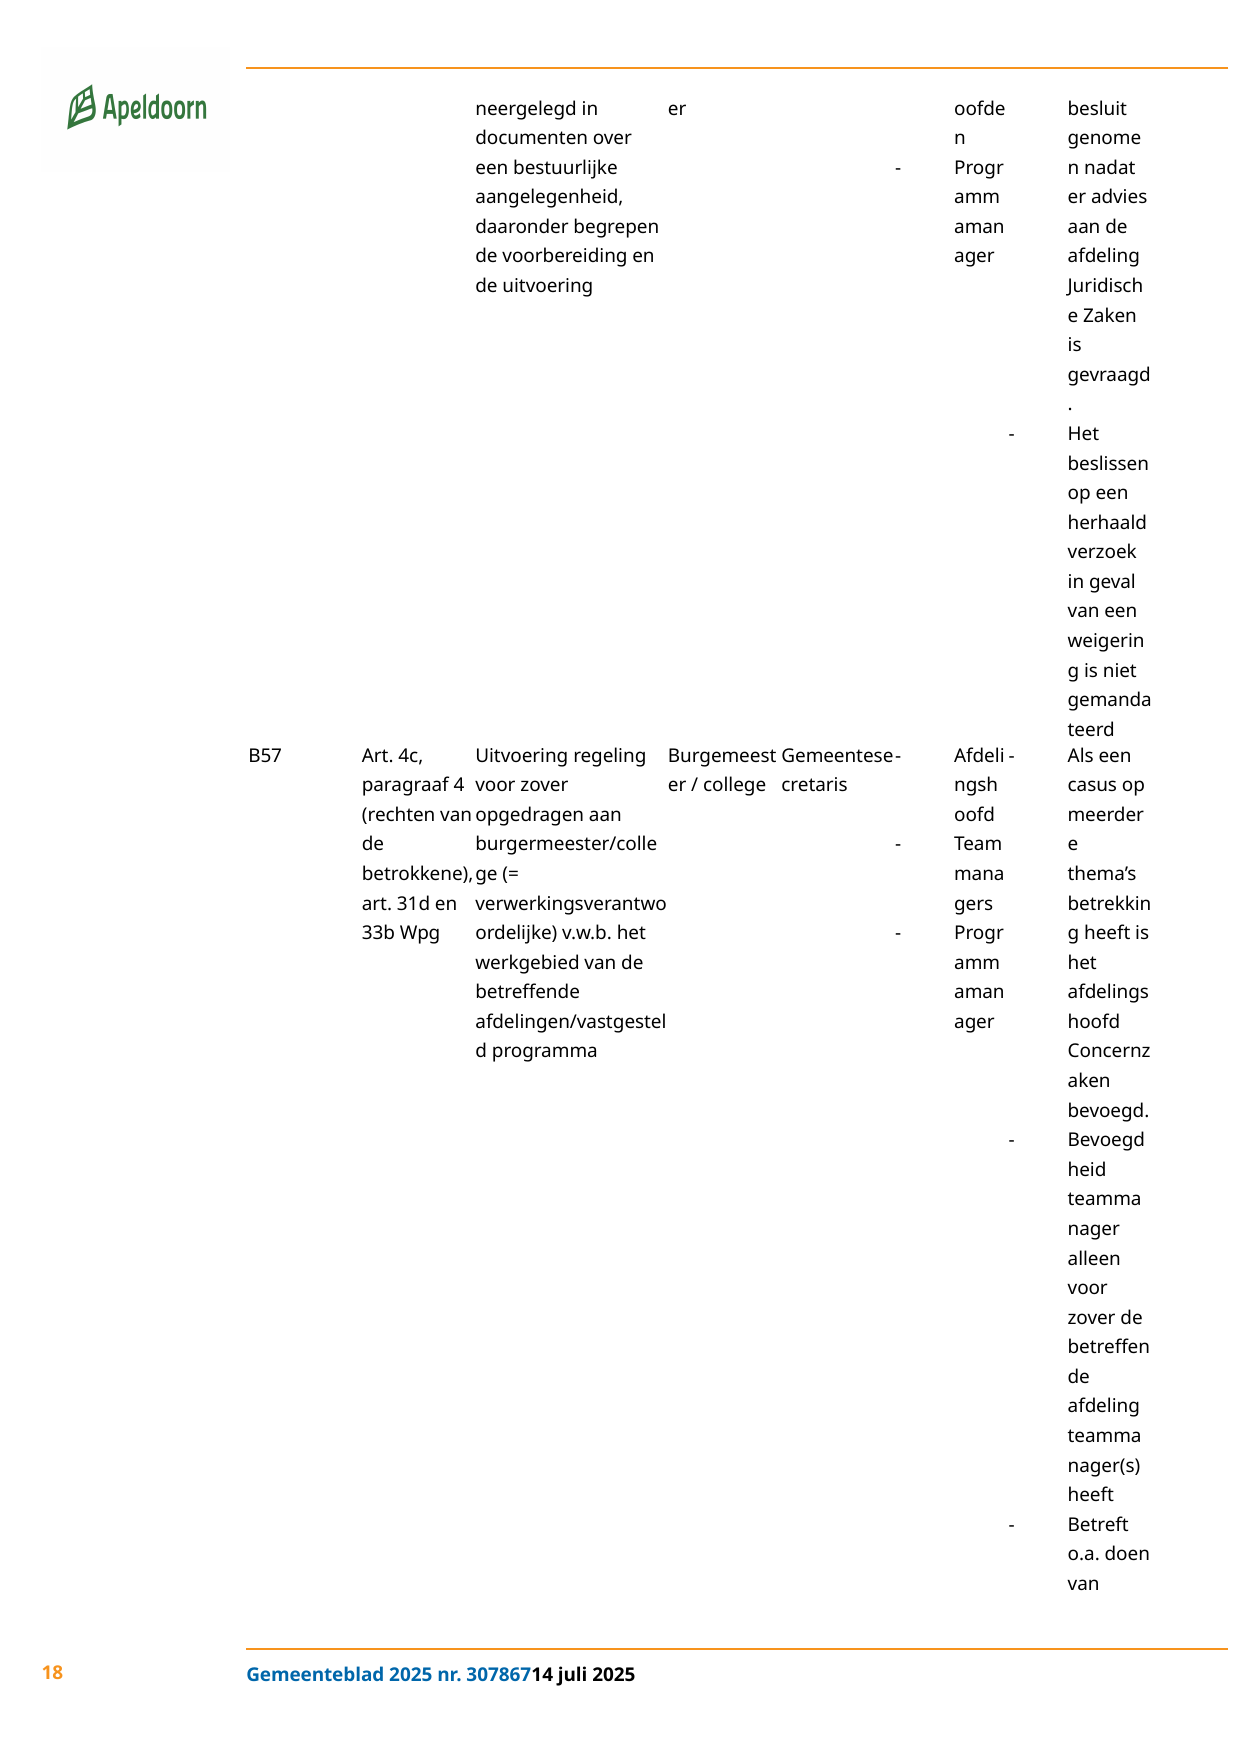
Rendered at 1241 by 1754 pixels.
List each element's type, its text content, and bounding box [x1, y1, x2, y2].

table_cell Afdelingshoofd Teammanagers Programmamanager [895, 742, 1008, 1596]
table_cell Art. 4c, paragraaf 4 (rechten van de betrokkene), art. 31d en 33b Wpg [362, 742, 475, 1596]
table_cell neergelegd in documenten over een bestuurlijke aangelegenheid, daaronder begrepen de voorbereiding en de uitvoering [475, 95, 668, 742]
table_cell B57 [248, 742, 362, 1596]
table_cell oofden Programmamanager [895, 95, 1008, 742]
table_cell er [668, 95, 781, 742]
table_cell Uitvoering regeling voor zover opgedragen aan burgermeester/college (= verwerkingsverantwoordelijke) v.w.b. het werkgebied van de betreffende afdelingen/vastgesteld programma [475, 742, 668, 1596]
table_cell Gemeentesecretaris [781, 742, 895, 1596]
picture [41, 47, 231, 172]
table_cell [362, 95, 475, 742]
table_cell Als een casus op meerdere thema’s betrekking heeft is het afdelingshoofd Concernzaken bevoegd. Bevoegdheid teammanager alleen voor zover de betreffende afdeling teammanager(s) heeft Betreft o.a. doen van [1008, 742, 1152, 1596]
table_cell Burgemeester / college [668, 742, 781, 1596]
table_cell [248, 95, 362, 742]
table_cell besluit genomen nadat er advies aan de afdeling Juridische Zaken is gevraagd. Het beslissen op een herhaald verzoek in geval van een weigering is niet gemandateerd [1008, 95, 1152, 742]
table_cell [781, 95, 895, 742]
